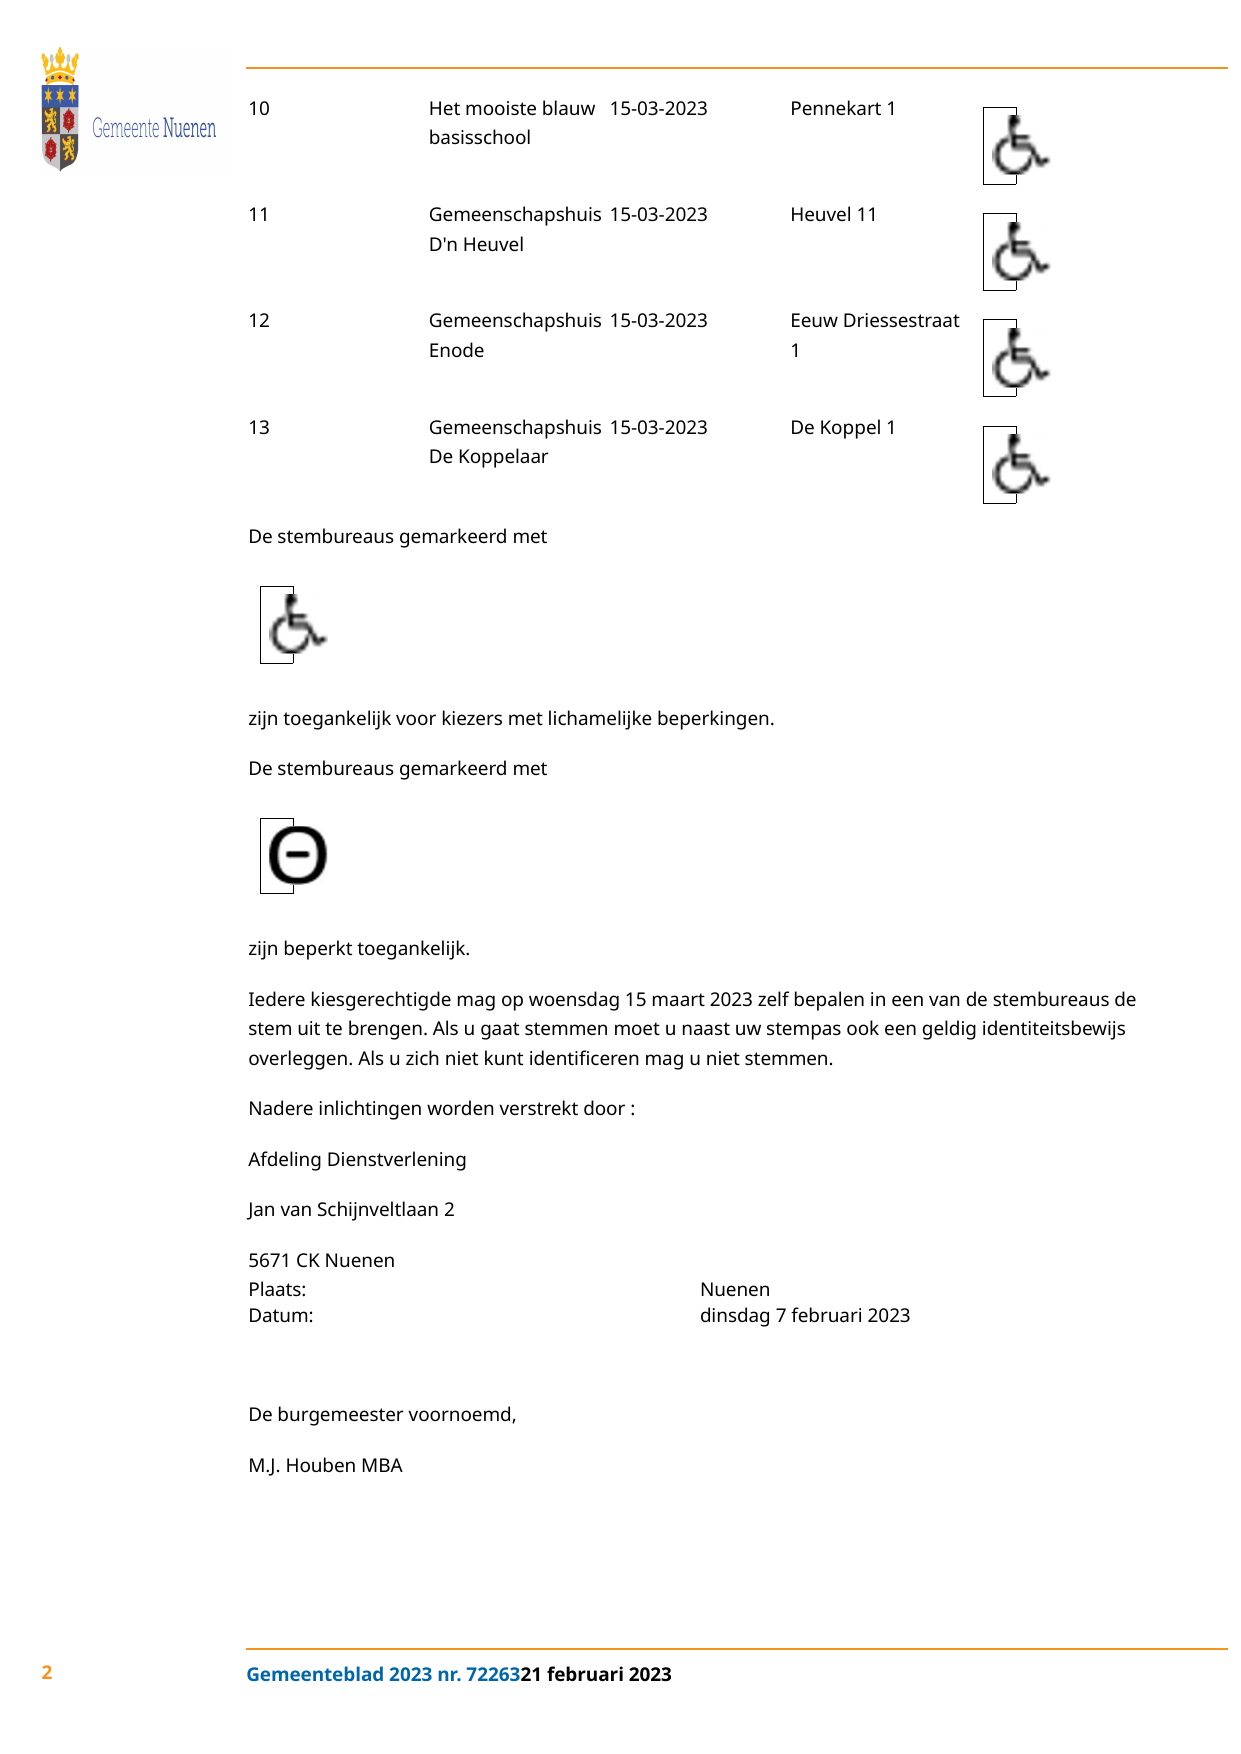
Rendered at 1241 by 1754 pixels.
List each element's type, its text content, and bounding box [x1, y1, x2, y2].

table_cell dinsdag 7 februari 2023 [700, 1302, 1152, 1328]
table_cell [971, 95, 1152, 201]
picture [991, 115, 1051, 175]
table_cell [971, 308, 1152, 387]
table_cell Heuvel 11 [790, 201, 971, 307]
text 5671 CK Nuenen [248, 1247, 1152, 1273]
table_cell 11 [248, 201, 429, 307]
text De stembureaus gemarkeerd met [248, 755, 1152, 781]
table_cell 15-03-2023 [609, 308, 790, 414]
table_cell Gemeenschapshuis De Koppelaar [429, 414, 609, 520]
table_cell [984, 388, 1016, 396]
table_cell [984, 320, 1016, 387]
table_cell [971, 388, 1152, 414]
picture [991, 328, 1051, 388]
table_cell Gemeenschapshuis Enode [429, 308, 609, 414]
table_cell Gemeenschapshuis D'n Heuvel [429, 201, 609, 307]
table_cell 13 [248, 414, 429, 520]
text Jan van Schijnveltlaan 2 [248, 1196, 1152, 1222]
table_cell [971, 414, 1152, 520]
picture [991, 222, 1051, 281]
text De stembureaus gemarkeerd met [248, 523, 1152, 549]
picture [268, 594, 328, 654]
table_cell Het mooiste blauw basisschool [429, 95, 609, 201]
table_cell 15-03-2023 [609, 201, 790, 307]
text Iedere kiesgerechtigde mag op woensdag 15 maart 2023 zelf bepalen in een van de stembureaus de stem uit te brengen. Als u gaat stemmen moet u naast uw stempas ook een geldig identiteitsbewijs overleggen. Als u zich niet kunt identificeren mag u niet stemmen. [248, 986, 1152, 1071]
table_cell Eeuw Driessestraat 1 [790, 308, 971, 414]
table_cell 12 [248, 308, 429, 414]
picture [41, 47, 231, 172]
picture [991, 434, 1051, 494]
table_cell De Koppel 1 [790, 414, 971, 520]
table_cell Pennekart 1 [790, 95, 971, 201]
table_cell 15-03-2023 [609, 95, 790, 201]
table_cell [971, 201, 1152, 307]
picture [268, 826, 328, 885]
table_header Nuenen [700, 1277, 1152, 1302]
text Afdeling Dienstverlening [248, 1146, 1152, 1172]
text De burgemeester voornoemd, [248, 1401, 1152, 1427]
table_header Plaats: [248, 1277, 700, 1302]
text Nadere inlichtingen worden verstrekt door : [248, 1096, 1152, 1121]
table_cell 10 [248, 95, 429, 201]
table_cell 15-03-2023 [609, 414, 790, 520]
text M.J. Houben MBA [248, 1452, 1152, 1478]
table_cell Datum: [248, 1302, 700, 1328]
text zijn toegankelijk voor kiezers met lichamelijke beperkingen. [248, 705, 1152, 731]
text zijn beperkt toegankelijk. [248, 936, 1152, 961]
